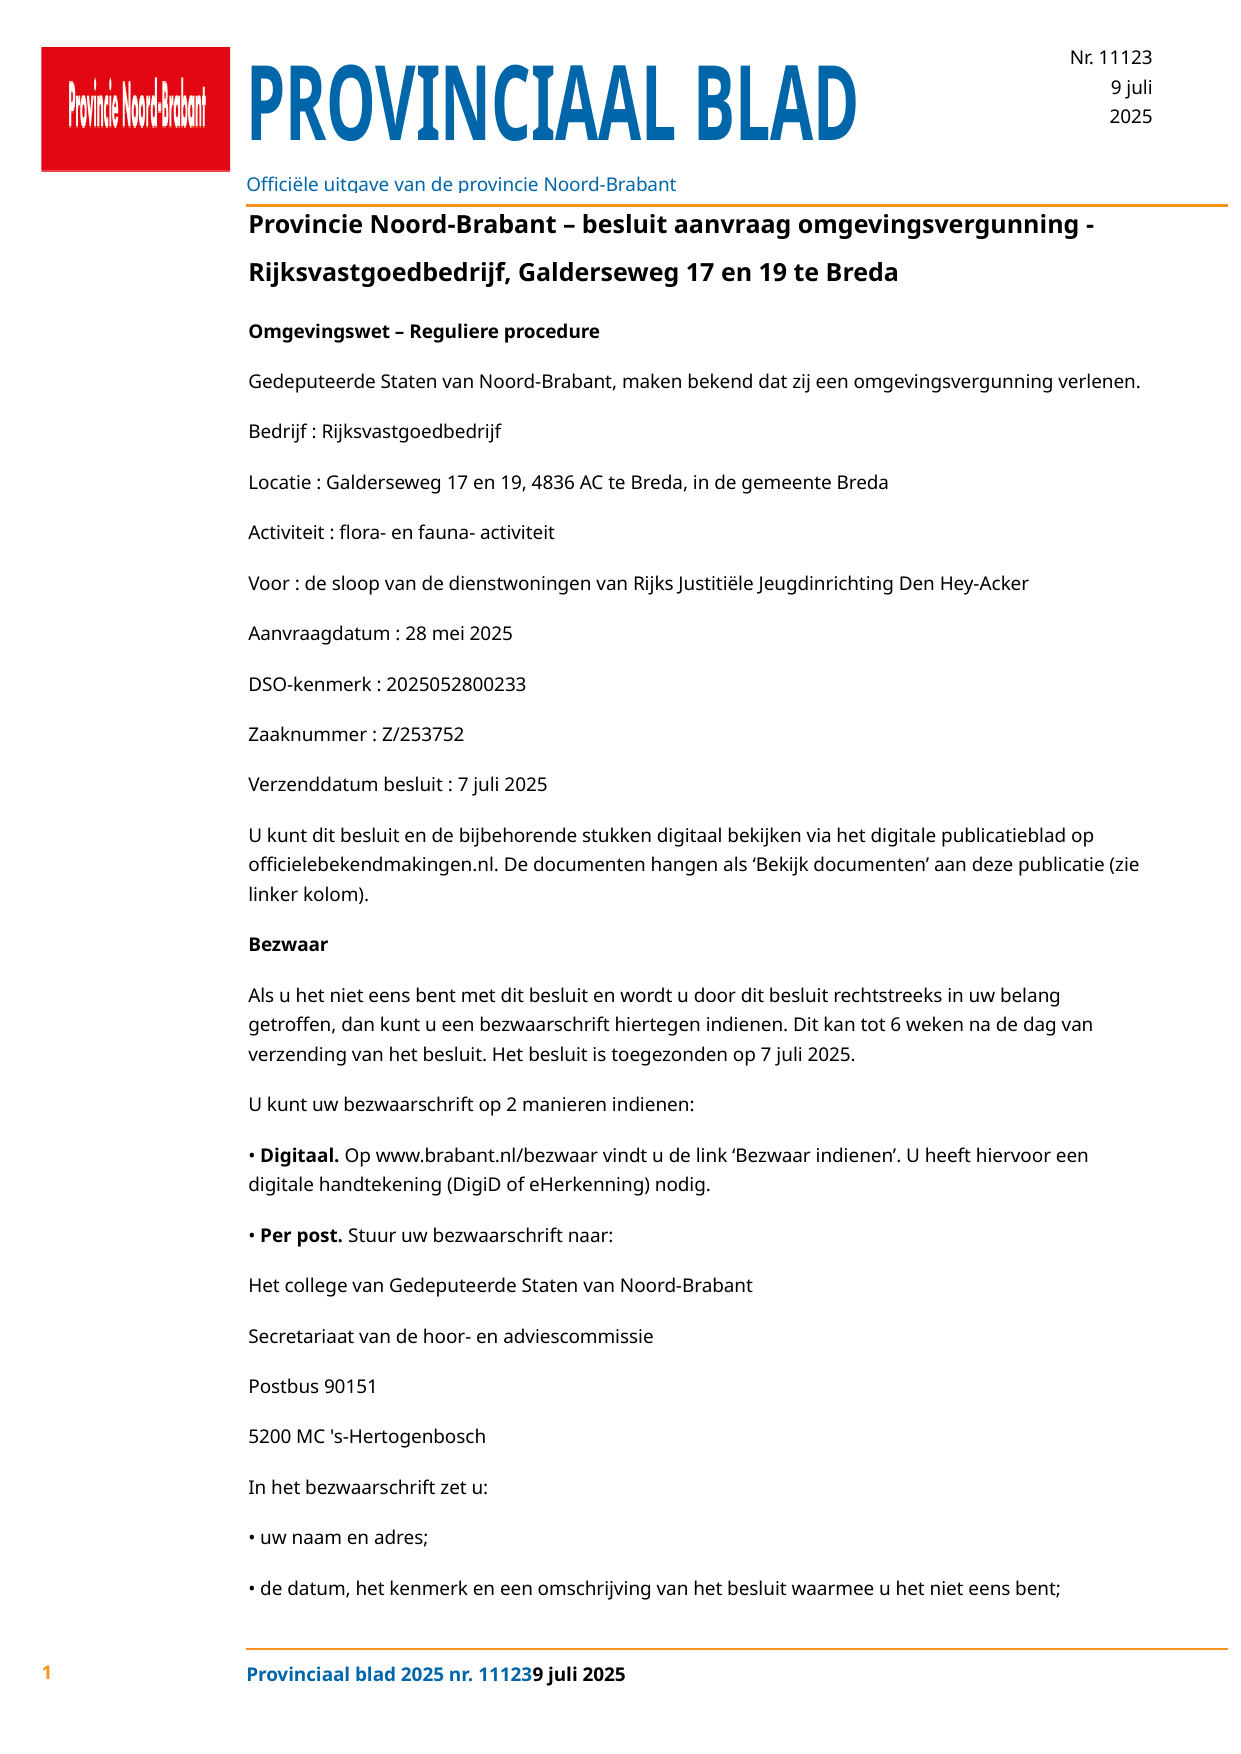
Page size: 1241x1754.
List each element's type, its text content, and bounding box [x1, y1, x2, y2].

picture [41, 47, 231, 172]
text U kunt dit besluit en de bijbehorende stukken digitaal bekijken via het digitale publicatieblad op officielebekendmakingen.nl. De documenten hangen als ‘Bekijk documenten’ aan deze publicatie (zie linker kolom). [248, 822, 1152, 907]
text Voor : de sloop van de dienstwoningen van Rijks Justitiële Jeugdinrichting Den Hey-Acker [248, 570, 1152, 596]
text Secretariaat van de hoor- en adviescommissie [248, 1323, 1152, 1349]
text Als u het niet eens bent met dit besluit en wordt u door dit besluit rechtstreeks in uw belang getroffen, dan kunt u een bezwaarschrift hiertegen indienen. Dit kan tot 6 weken na de dag van verzending van het besluit. Het besluit is toegezonden op 7 juli 2025. [248, 982, 1152, 1067]
text Aanvraagdatum : 28 mei 2025 [248, 620, 1152, 646]
text • Per post. Stuur uw bezwaarschrift naar: [248, 1222, 1152, 1248]
text Bedrijf : Rijksvastgoedbedrijf [248, 419, 1152, 444]
text • uw naam en adres; [248, 1524, 1152, 1550]
text DSO-kenmerk : 2025052800233 [248, 671, 1152, 697]
text 5200 MC 's‑Hertogenbosch [248, 1424, 1152, 1449]
text Het college van Gedeputeerde Staten van Noord-Brabant [248, 1272, 1152, 1298]
text • Digitaal. Op www.brabant.nl/bezwaar vindt u de link ‘Bezwaar indienen’. U heeft hiervoor een digitale handtekening (DigiD of eHerkenning) nodig. [248, 1142, 1152, 1197]
text Gedeputeerde Staten van Noord-Brabant, maken bekend dat zij een omgevingsvergunning verlenen. [248, 368, 1152, 394]
text U kunt uw bezwaarschrift op 2 manieren indienen: [248, 1092, 1152, 1117]
text Verzenddatum besluit : 7 juli 2025 [248, 772, 1152, 797]
text Locatie : Galderseweg 17 en 19, 4836 AC te Breda, in de gemeente Breda [248, 469, 1152, 495]
text In het bezwaarschrift zet u: [248, 1474, 1152, 1500]
text Postbus 90151 [248, 1373, 1152, 1399]
text • de datum, het kenmerk en een omschrijving van het besluit waarmee u het niet eens bent; [248, 1575, 1152, 1601]
text Zaaknummer : Z/253752 [248, 721, 1152, 747]
text Omgevingswet – Reguliere procedure [248, 318, 1152, 344]
text Bezwaar [248, 932, 1152, 957]
text Provincie Noord-Brabant – besluit aanvraag omgevingsvergunning - Rijksvastgoedbedrijf, Galderseweg 17 en 19 te Breda [248, 207, 1152, 288]
text Activiteit : flora- en fauna- activiteit [248, 519, 1152, 545]
